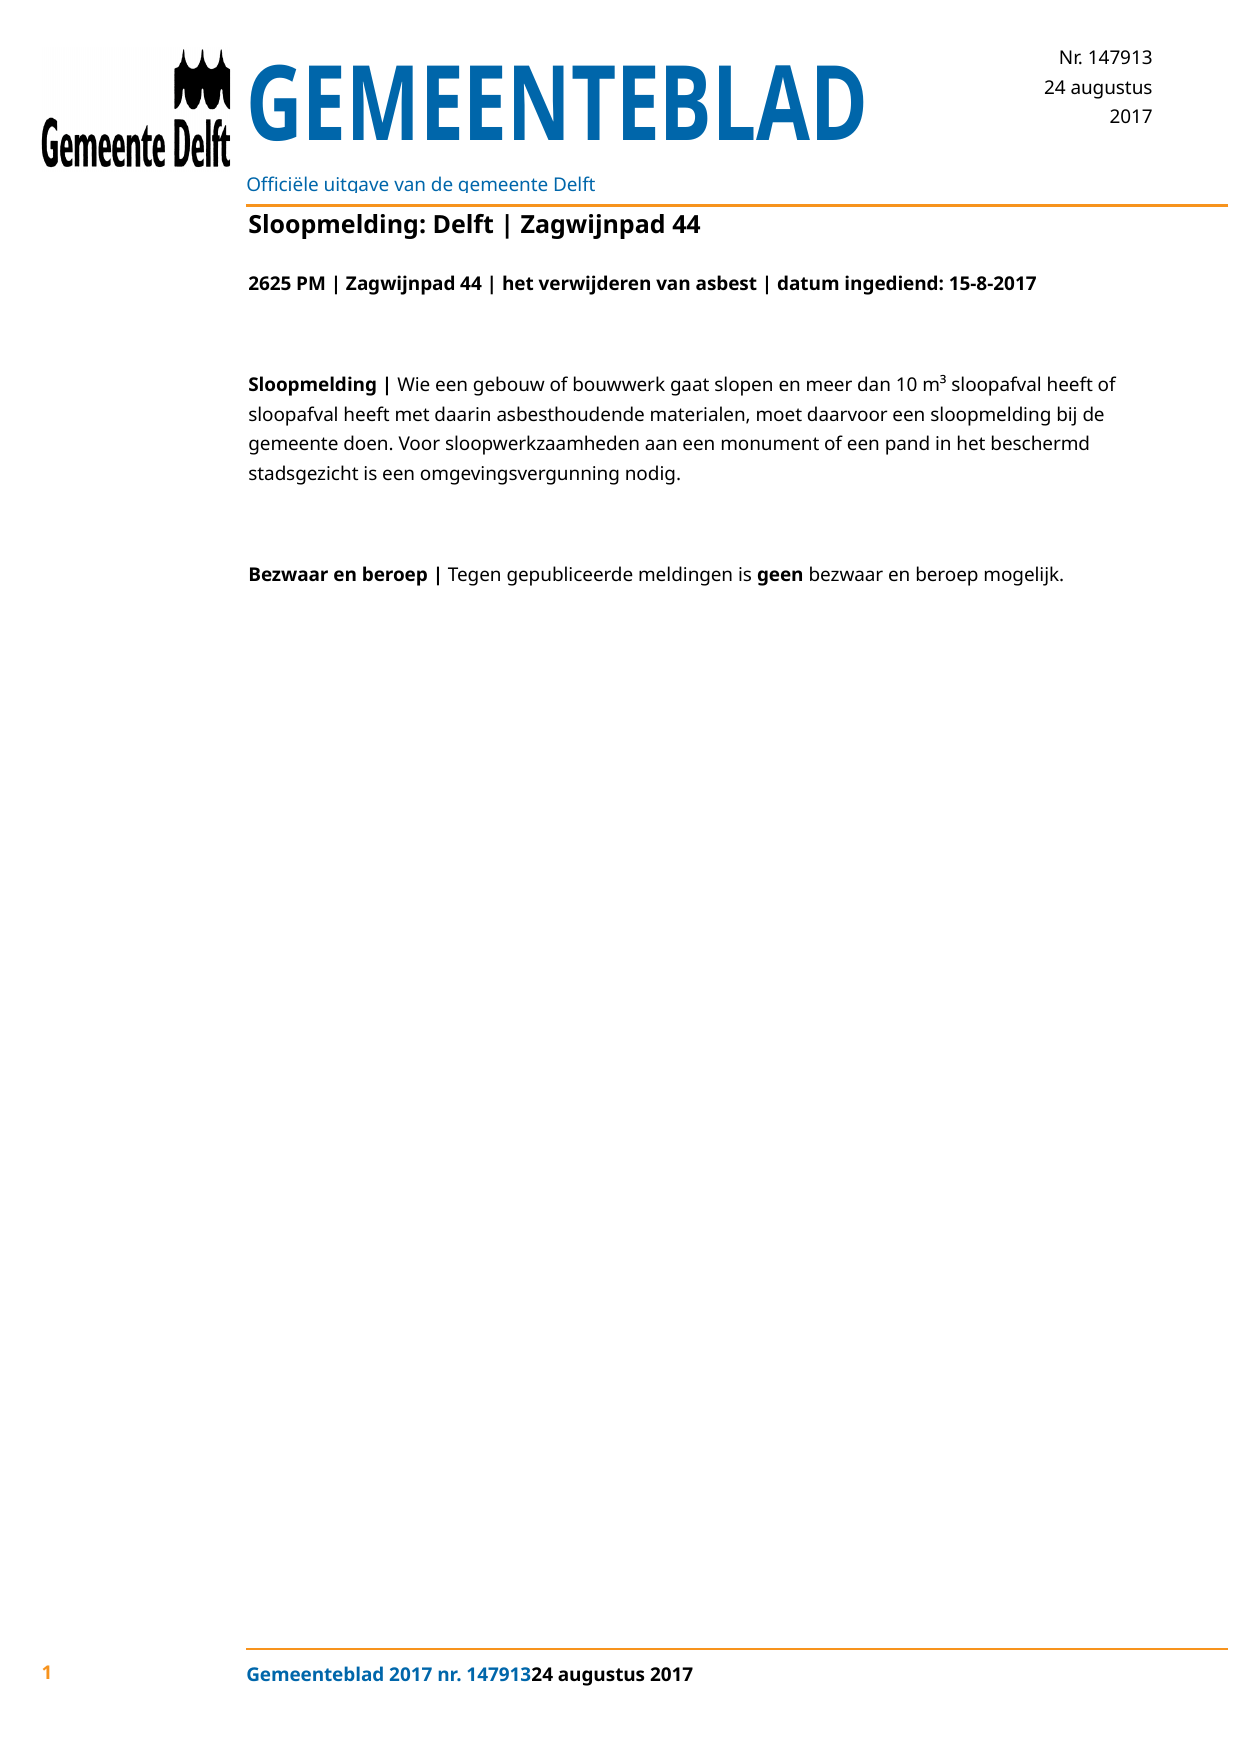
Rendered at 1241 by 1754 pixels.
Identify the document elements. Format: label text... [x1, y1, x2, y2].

picture [41, 47, 231, 172]
text Sloopmelding | Wie een gebouw of bouwwerk gaat slopen en meer dan 10 m³ sloopafval heeft of sloopafval heeft met daarin asbesthoudende materialen, moet daarvoor een sloopmelding bij de gemeente doen. Voor sloopwerkzaamheden aan een monument of een pand in het beschermd stadsgezicht is een omgevingsvergunning nodig. [248, 371, 1152, 486]
text Sloopmelding: Delft | Zagwijnpad 44 [248, 207, 1152, 241]
text Bezwaar en beroep | Tegen gepubliceerde meldingen is geen bezwaar en beroep mogelijk. [248, 561, 1152, 586]
text 2625 PM | Zagwijnpad 44 | het verwijderen van asbest | datum ingediend: 15-8-2017 [248, 270, 1152, 296]
